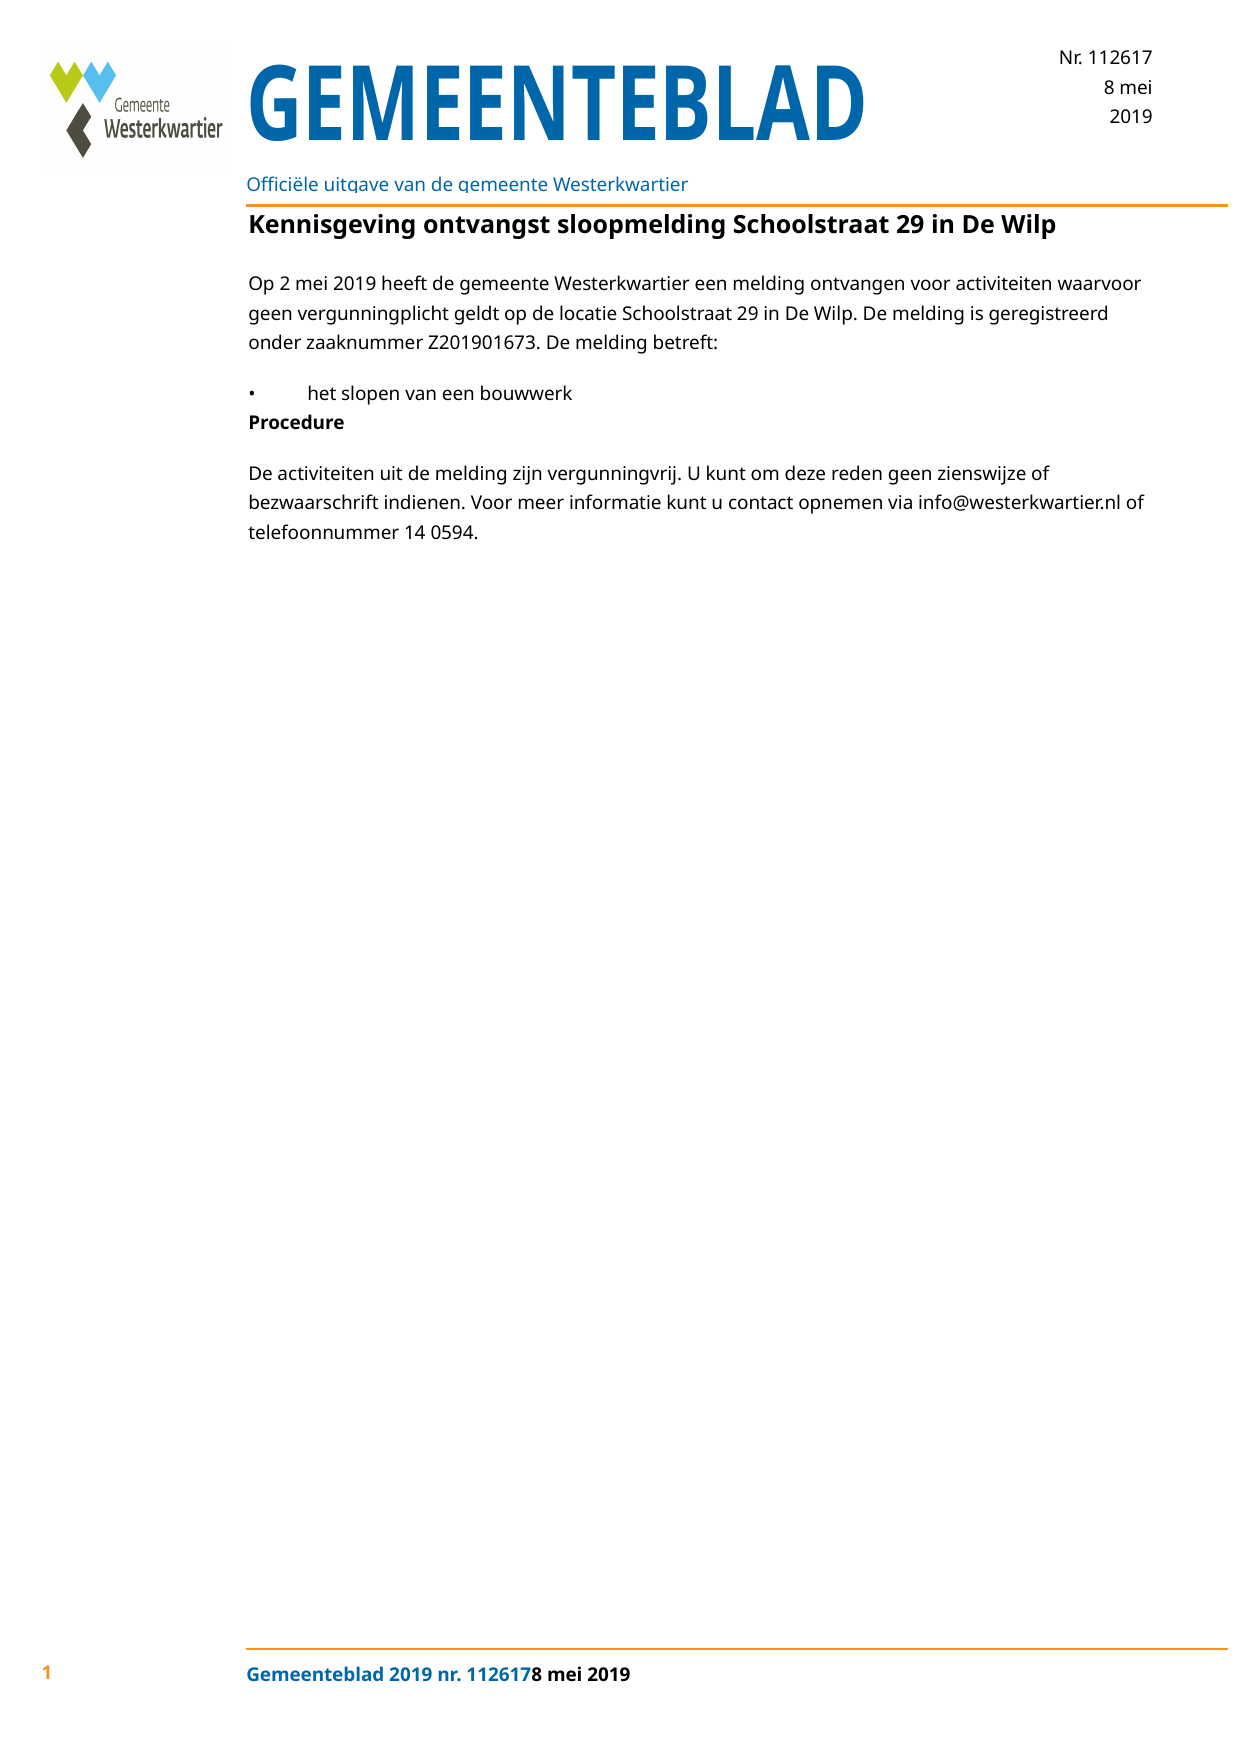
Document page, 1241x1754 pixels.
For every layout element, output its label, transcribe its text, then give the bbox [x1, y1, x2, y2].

picture [41, 47, 231, 172]
text Procedure [248, 409, 1152, 435]
text Kennisgeving ontvangst sloopmelding Schoolstraat 29 in De Wilp [248, 207, 1152, 241]
list het slopen van een bouwwerk [248, 380, 1152, 406]
text Op 2 mei 2019 heeft de gemeente Westerkwartier een melding ontvangen voor activiteiten waarvoor geen vergunningplicht geldt op de locatie Schoolstraat 29 in De Wilp. De melding is geregistreerd onder zaaknummer Z201901673. De melding betreft: [248, 270, 1152, 355]
text De activiteiten uit de melding zijn vergunningvrij. U kunt om deze reden geen zienswijze of bezwaarschrift indienen. Voor meer informatie kunt u contact opnemen via info@westerkwartier.nl of telefoonnummer 14 0594. [248, 460, 1152, 545]
